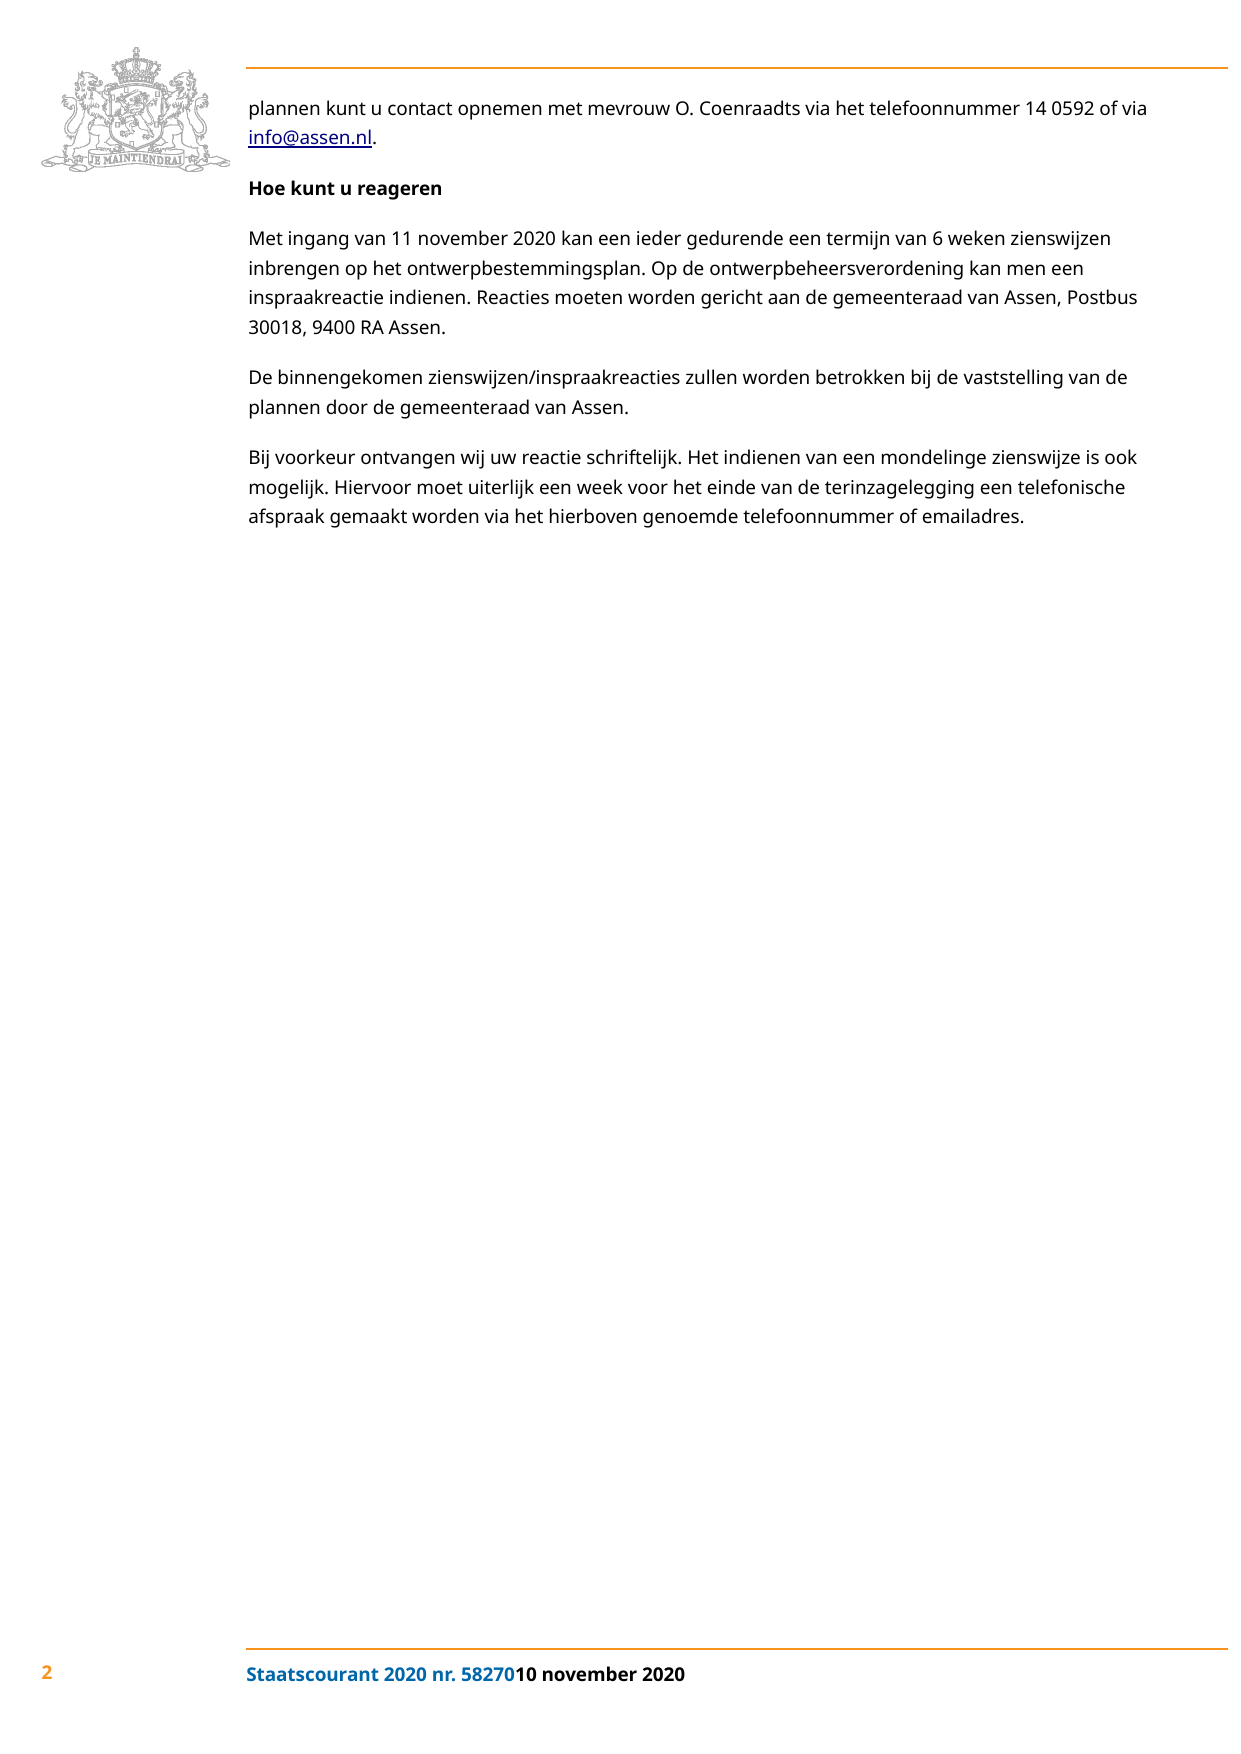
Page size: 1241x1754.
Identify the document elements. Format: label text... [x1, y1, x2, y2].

text De binnengekomen zienswijzen/inspraakreacties zullen worden betrokken bij de vaststelling van de plannen door de gemeenteraad van Assen. [248, 364, 1152, 420]
picture [41, 47, 231, 172]
text Hoe kunt u reageren [248, 175, 1152, 201]
text plannen kunt u contact opnemen met mevrouw O. Coenraadts via het telefoonnummer 14 0592 of via info@assen.nl. [248, 95, 1152, 150]
text Bij voorkeur ontvangen wij uw reactie schriftelijk. Het indienen van een mondelinge zienswijze is ook mogelijk. Hiervoor moet uiterlijk een week voor het einde van de terinzagelegging een telefonische afspraak gemaakt worden via het hierboven genoemde telefoonnummer of emailadres. [248, 444, 1152, 529]
text Met ingang van 11 november 2020 kan een ieder gedurende een termijn van 6 weken zienswijzen inbrengen op het ontwerpbestemmingsplan. Op de ontwerpbeheersverordening kan men een inspraakreactie indienen. Reacties moeten worden gericht aan de gemeenteraad van Assen, Postbus 30018, 9400 RA Assen. [248, 225, 1152, 340]
